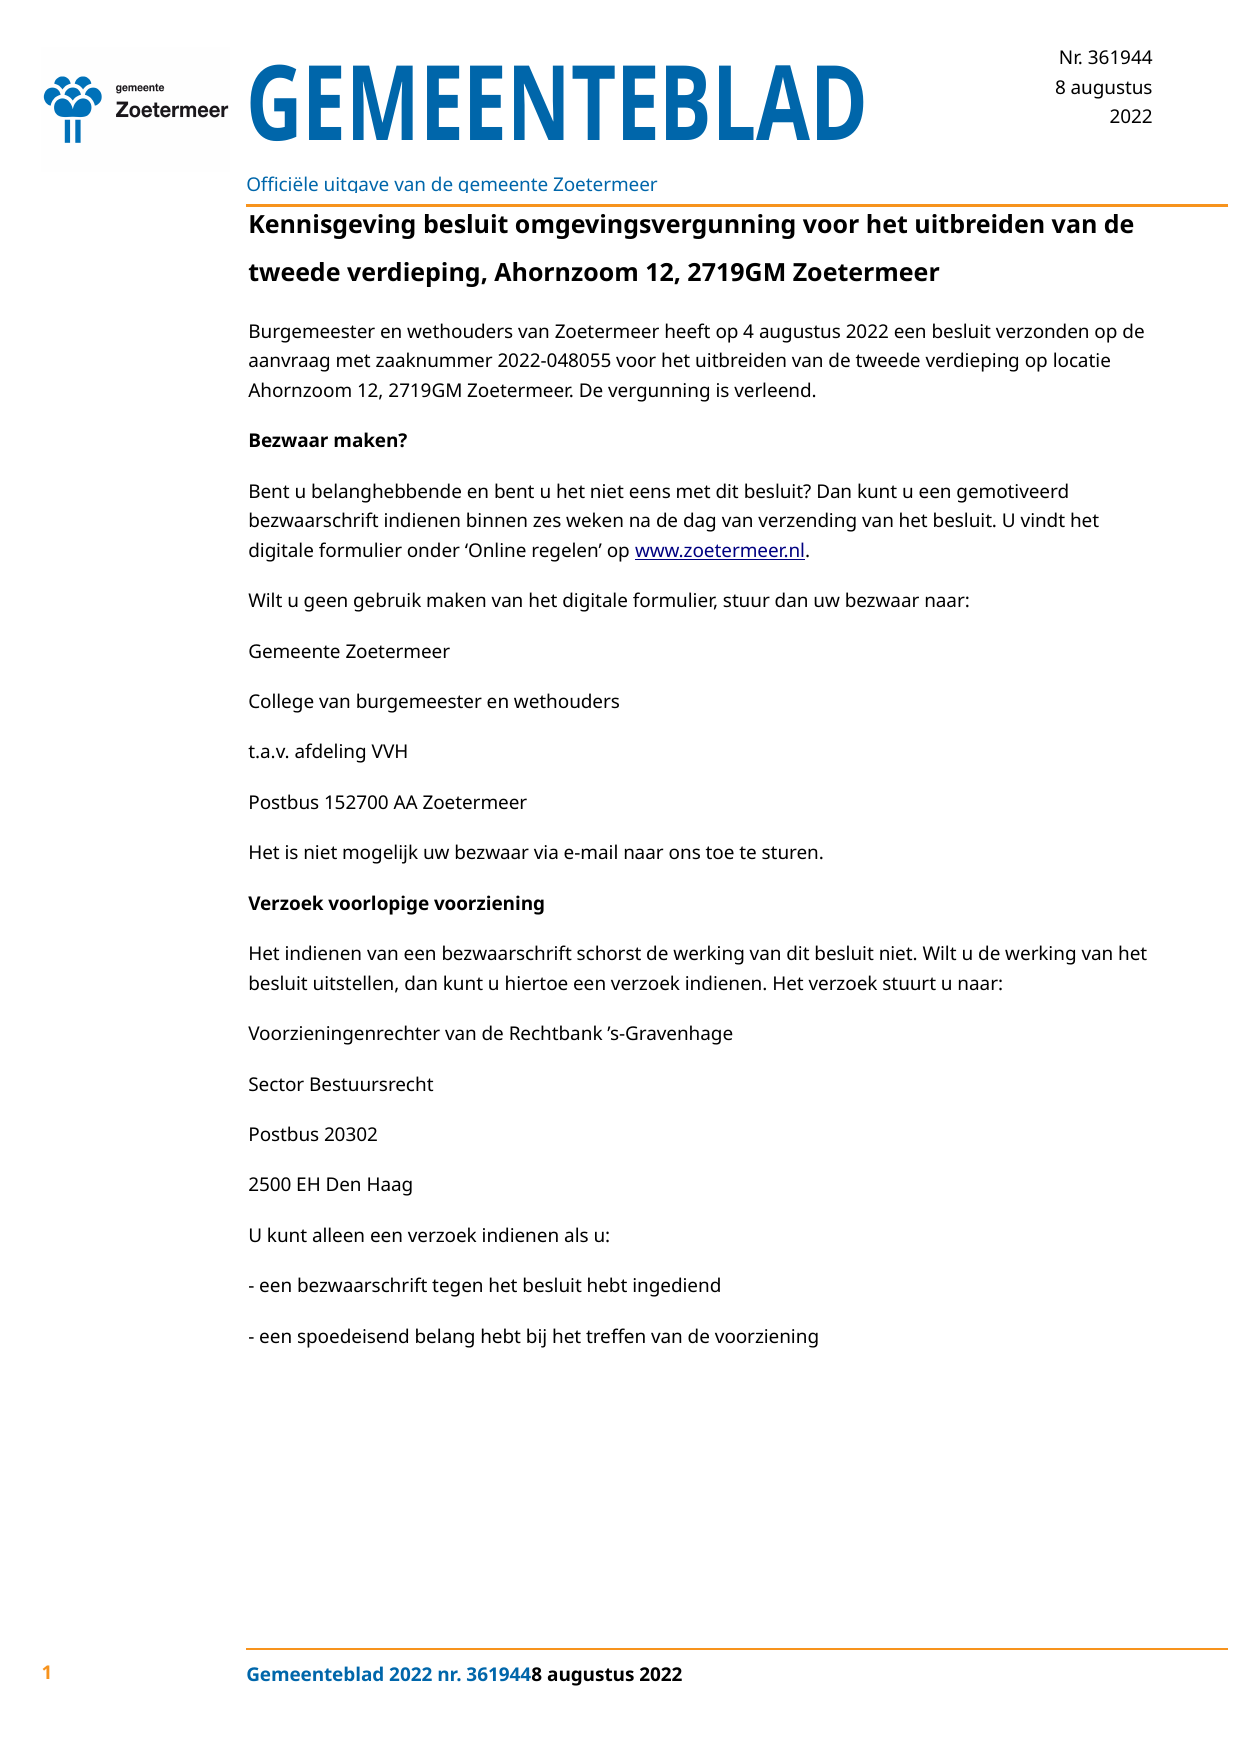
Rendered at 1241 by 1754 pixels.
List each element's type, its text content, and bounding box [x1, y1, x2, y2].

text Sector Bestuursrecht [248, 1071, 1152, 1097]
text Postbus 20302 [248, 1121, 1152, 1147]
text Bezwaar maken? [248, 427, 1152, 453]
text Voorzieningenrechter van de Rechtbank ’s-Gravenhage [248, 1020, 1152, 1046]
text Gemeente Zoetermeer [248, 638, 1152, 664]
text Postbus 152700 AA Zoetermeer [248, 789, 1152, 815]
text t.a.v. afdeling VVH [248, 739, 1152, 764]
text Kennisgeving besluit omgevingsvergunning voor het uitbreiden van de tweede verdieping, Ahornzoom 12, 2719GM Zoetermeer [248, 207, 1152, 288]
text - een spoedeisend belang hebt bij het treffen van de voorziening [248, 1323, 1152, 1349]
text Wilt u geen gebruik maken van het digitale formulier, stuur dan uw bezwaar naar: [248, 587, 1152, 613]
text 2500 EH Den Haag [248, 1172, 1152, 1197]
text - een bezwaarschrift tegen het besluit hebt ingediend [248, 1272, 1152, 1298]
text Bent u belanghebbende en bent u het niet eens met dit besluit? Dan kunt u een gemotiveerd bezwaarschrift indienen binnen zes weken na de dag van verzending van het besluit. U vindt het digitale formulier onder ‘Online regelen’ op www.zoetermeer.nl. [248, 478, 1152, 563]
text Burgemeester en wethouders van Zoetermeer heeft op 4 augustus 2022 een besluit verzonden op de aanvraag met zaaknummer 2022-048055 voor het uitbreiden van de tweede verdieping op locatie Ahornzoom 12, 2719GM Zoetermeer. De vergunning is verleend. [248, 318, 1152, 403]
text U kunt alleen een verzoek indienen als u: [248, 1222, 1152, 1248]
text Het indienen van een bezwaarschrift schorst de werking van dit besluit niet. Wilt u de werking van het besluit uitstellen, dan kunt u hiertoe een verzoek indienen. Het verzoek stuurt u naar: [248, 940, 1152, 996]
picture [41, 47, 231, 172]
text College van burgemeester en wethouders [248, 688, 1152, 714]
text Het is niet mogelijk uw bezwaar via e-mail naar ons toe te sturen. [248, 839, 1152, 865]
text Verzoek voorlopige voorziening [248, 890, 1152, 916]
